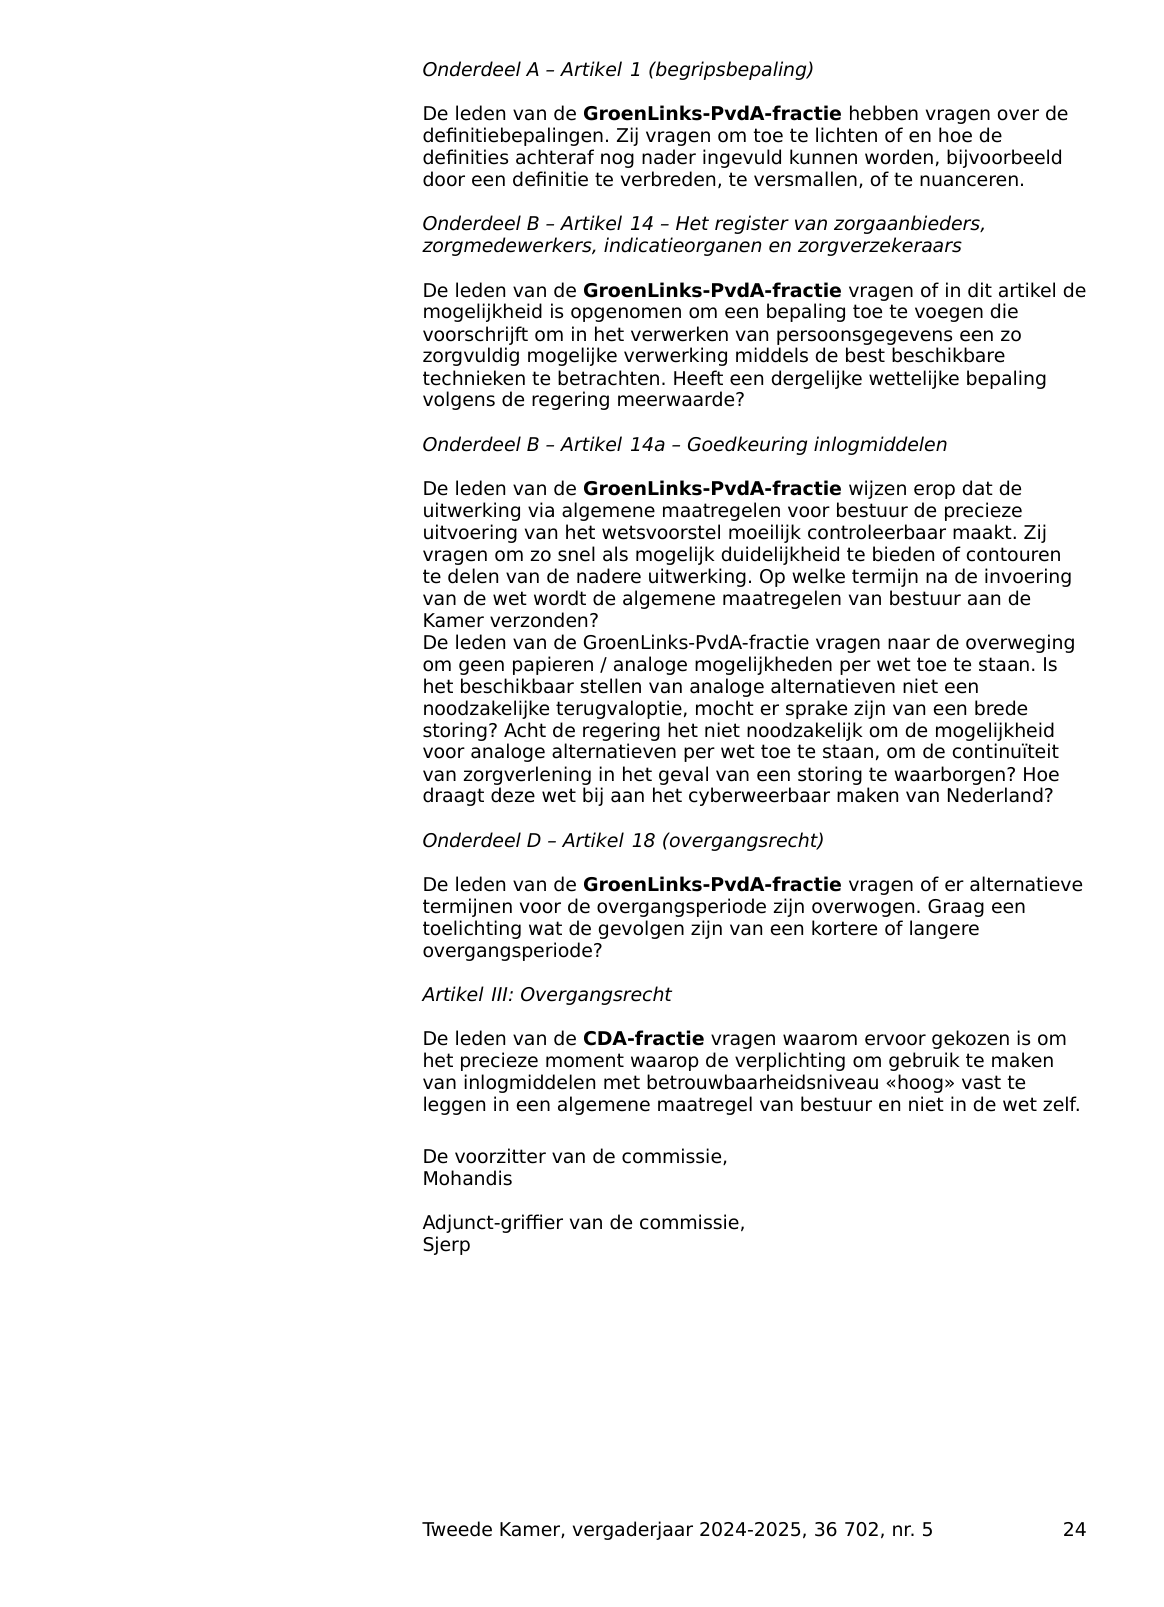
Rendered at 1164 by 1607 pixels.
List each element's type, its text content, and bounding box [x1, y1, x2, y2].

text Adjunct-griffier van de commissie, Sjerp [422, 1212, 1087, 1256]
subtitle Artikel III: Overgangsrecht [422, 984, 1087, 1006]
subtitle Onderdeel B – Artikel 14 – Het register van zorgaanbieders, zorgmedewerkers, indicatieorganen en zorgverzekeraars [422, 213, 1087, 257]
subtitle Onderdeel A – Artikel 1 (begripsbepaling) [422, 59, 1087, 81]
subtitle Onderdeel B – Artikel 14a – Goedkeuring inlogmiddelen [422, 433, 1087, 456]
text De leden van de GroenLinks-PvdA-fractie vragen naar de overweging om geen papieren / analoge mogelijkheden per wet toe te staan. Is het beschikbaar stellen van analoge alternatieven niet een noodzakelijke terugvaloptie, mocht er sprake zijn van een brede storing? Acht de regering het niet noodzakelijk om de mogelijkheid voor analoge alternatieven per wet toe te staan, om de continuïteit van zorgverlening in het geval van een storing te waarborgen? Hoe draagt deze wet bij aan het cyberweerbaar maken van Nederland? [422, 632, 1087, 807]
text De leden van de GroenLinks-PvdA-fractie vragen of er alternatieve termijnen voor de overgangsperiode zijn overwogen. Graag een toelichting wat de gevolgen zijn van een kortere of langere overgangsperiode? [422, 874, 1087, 962]
text De leden van de GroenLinks-PvdA-fractie vragen of in dit artikel de mogelijkheid is opgenomen om een bepaling toe te voegen die voorschrijft om in het verwerken van persoonsgegevens een zo zorgvuldig mogelijke verwerking middels de best beschikbare technieken te betrachten. Heeft een dergelijke wettelijke bepaling volgens de regering meerwaarde? [422, 279, 1087, 411]
text De leden van de CDA-fractie vragen waarom ervoor gekozen is om het precieze moment waarop de verplichting om gebruik te maken van inlogmiddelen met betrouwbaarheidsniveau «hoog» vast te leggen in een algemene maatregel van bestuur en niet in de wet zelf. [422, 1028, 1087, 1116]
text De leden van de GroenLinks-PvdA-fractie wijzen erop dat de uitwerking via algemene maatregelen voor bestuur de precieze uitvoering van het wetsvoorstel moeilijk controleerbaar maakt. Zij vragen om zo snel als mogelijk duidelijkheid te bieden of contouren te delen van de nadere uitwerking. Op welke termijn na de invoering van de wet wordt de algemene maatregelen van bestuur aan de Kamer verzonden? [422, 478, 1087, 632]
subtitle Onderdeel D – Artikel 18 (overgangsrecht) [422, 829, 1087, 852]
text De voorzitter van de commissie, Mohandis [422, 1146, 1087, 1190]
text De leden van de GroenLinks-PvdA-fractie hebben vragen over de definitiebepalingen. Zij vragen om toe te lichten of en hoe de definities achteraf nog nader ingevuld kunnen worden, bijvoorbeeld door een definitie te verbreden, te versmallen, of te nuanceren. [422, 103, 1087, 191]
